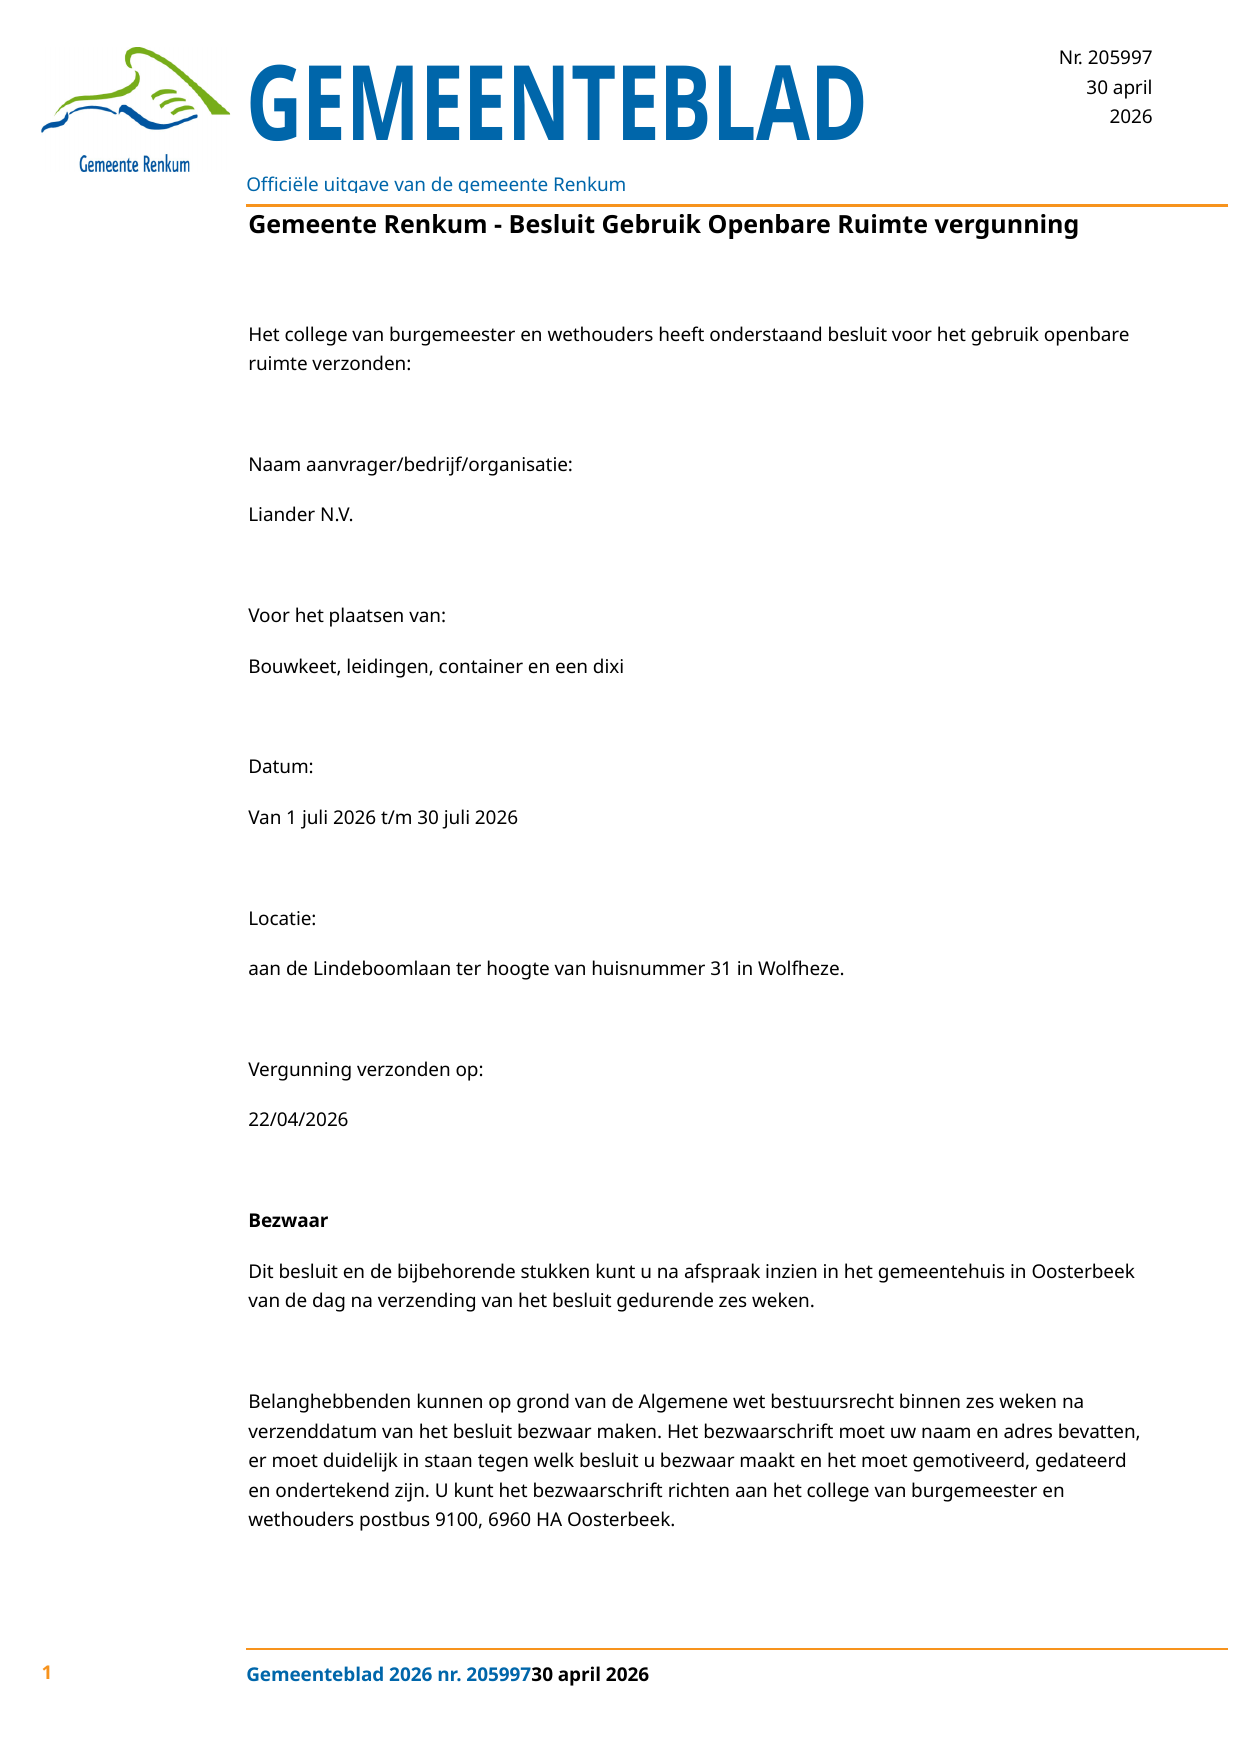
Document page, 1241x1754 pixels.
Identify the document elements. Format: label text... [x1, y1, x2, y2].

text Datum: [248, 754, 1152, 779]
text Vergunning verzonden op: [248, 1056, 1152, 1082]
text Belanghebbenden kunnen op grond van de Algemene wet bestuursrecht binnen zes weken na verzenddatum van het besluit bezwaar maken. Het bezwaarschrift moet uw naam en adres bevatten, er moet duidelijk in staan tegen welk besluit u bezwaar maakt en het moet gemotiveerd, gedateerd en ondertekend zijn. U kunt het bezwaarschrift richten aan het college van burgemeester en wethouders postbus 9100, 6960 HA Oosterbeek. [248, 1388, 1152, 1532]
text Gemeente Renkum - Besluit Gebruik Openbare Ruimte vergunning [248, 207, 1152, 241]
text aan de Lindeboomlaan ter hoogte van huisnummer 31 in Wolfheze. [248, 955, 1152, 981]
text Bouwkeet, leidingen, container en een dixi [248, 653, 1152, 678]
text Voor het plaatsen van: [248, 602, 1152, 628]
text Van 1 juli 2026 t/m 30 juli 2026 [248, 804, 1152, 830]
text Locatie: [248, 905, 1152, 931]
text Liander N.V. [248, 502, 1152, 527]
text 22/04/2026 [248, 1107, 1152, 1132]
picture [41, 47, 231, 172]
text Naam aanvrager/bedrijf/organisatie: [248, 451, 1152, 477]
text Het college van burgemeester en wethouders heeft onderstaand besluit voor het gebruik openbare ruimte verzonden: [248, 321, 1152, 376]
text Dit besluit en de bijbehorende stukken kunt u na afspraak inzien in het gemeentehuis in Oosterbeek van de dag na verzending van het besluit gedurende zes weken. [248, 1258, 1152, 1313]
text Bezwaar [248, 1207, 1152, 1233]
